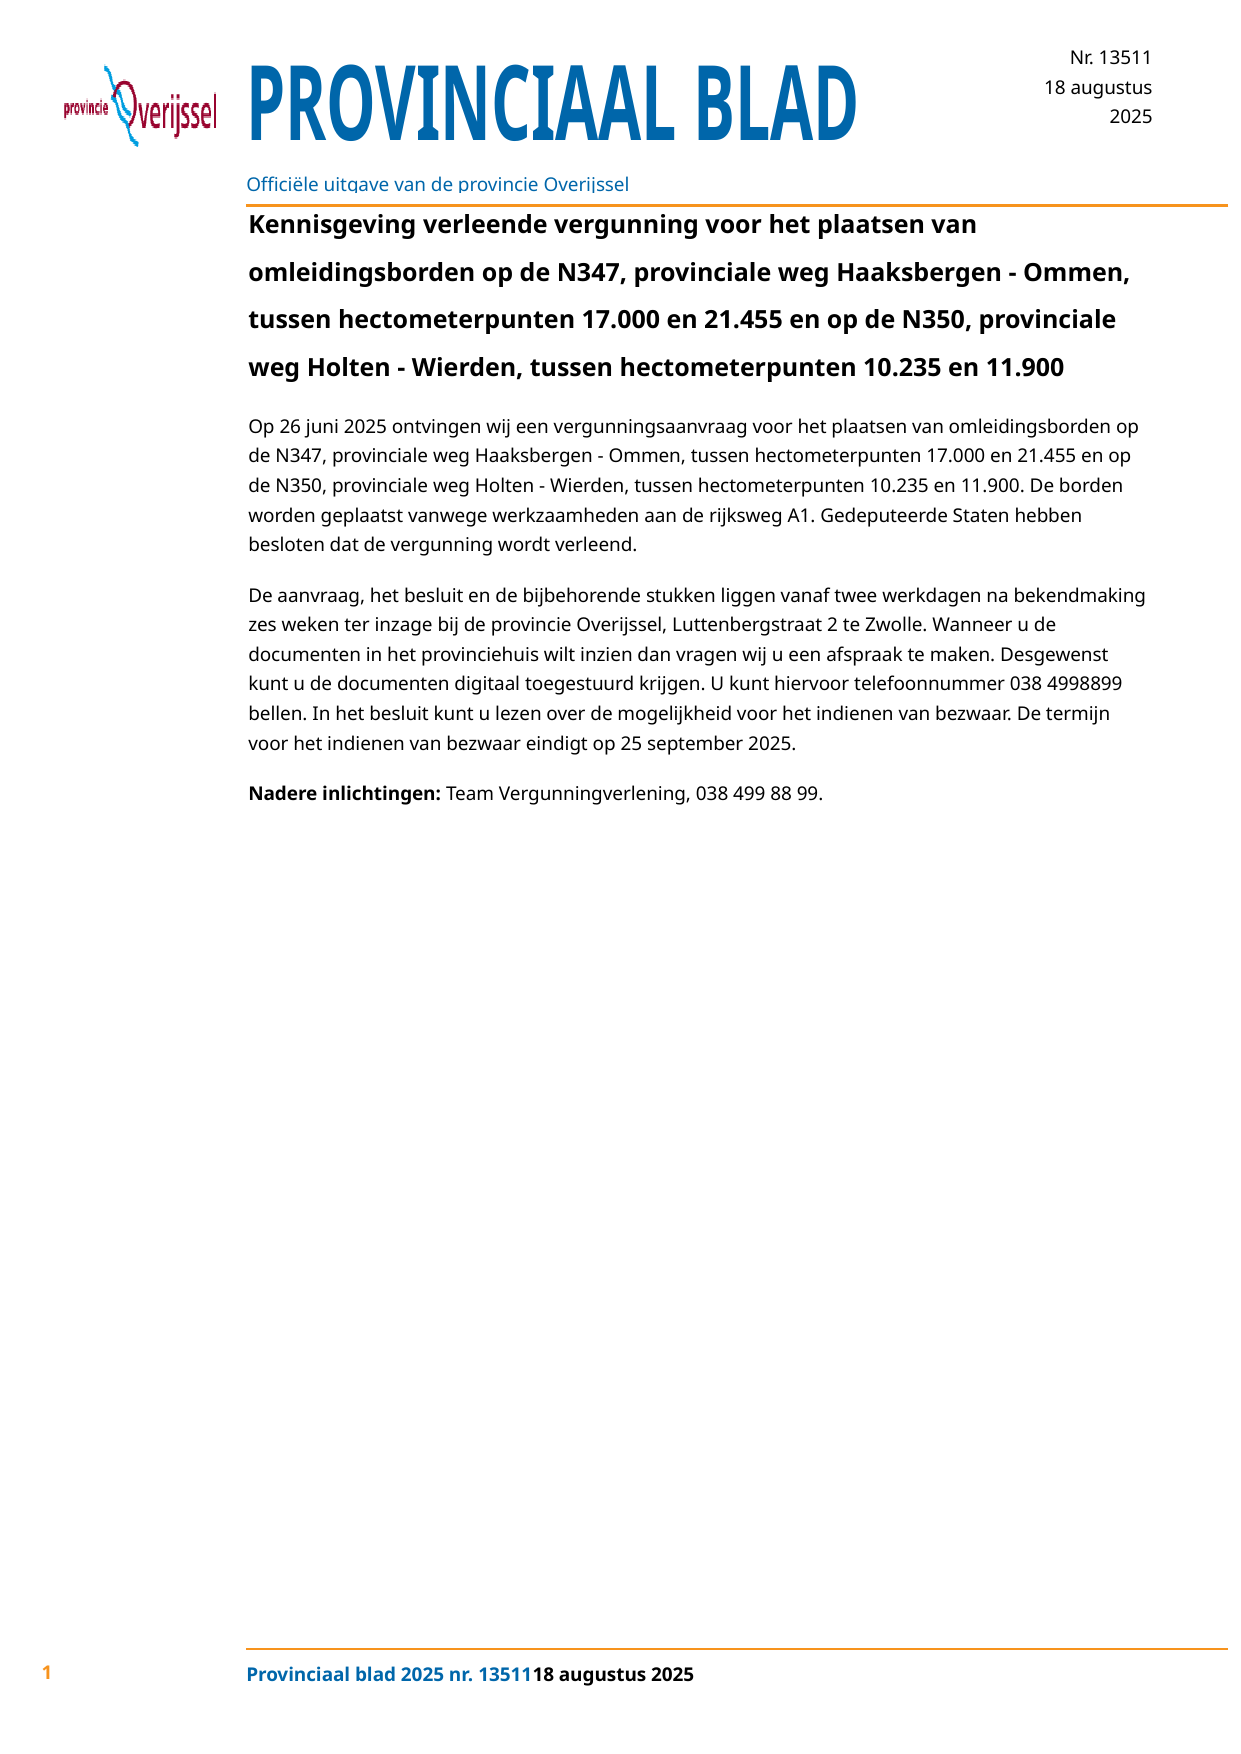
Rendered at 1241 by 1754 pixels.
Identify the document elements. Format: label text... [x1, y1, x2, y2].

text Nadere inlichtingen: Team Vergunningverlening, 038 499 88 99. [248, 780, 1152, 806]
text Op 26 juni 2025 ontvingen wij een vergunningsaanvraag voor het plaatsen van omleidingsborden op de N347, provinciale weg Haaksbergen - Ommen, tussen hectometerpunten 17.000 en 21.455 en op de N350, provinciale weg Holten - Wierden, tussen hectometerpunten 10.235 en 11.900. De borden worden geplaatst vanwege werkzaamheden aan de rijksweg A1. Gedeputeerde Staten hebben besloten dat de vergunning wordt verleend. [248, 413, 1152, 557]
text De aanvraag, het besluit en de bijbehorende stukken liggen vanaf twee werkdagen na bekendmaking zes weken ter inzage bij de provincie Overijssel, Luttenbergstraat 2 te Zwolle. Wanneer u de documenten in het provinciehuis wilt inzien dan vragen wij u een afspraak te maken. Desgewenst kunt u de documenten digitaal toegestuurd krijgen. U kunt hiervoor telefoonnummer 038 4998899 bellen. In het besluit kunt u lezen over de mogelijkheid voor het indienen van bezwaar. De termijn voor het indienen van bezwaar eindigt op 25 september 2025. [248, 582, 1152, 756]
text Kennisgeving verleende vergunning voor het plaatsen van omleidingsborden op de N347, provinciale weg Haaksbergen - Ommen, tussen hectometerpunten 17.000 en 21.455 en op de N350, provinciale weg Holten - Wierden, tussen hectometerpunten 10.235 en 11.900 [248, 207, 1152, 384]
picture [41, 47, 231, 172]
